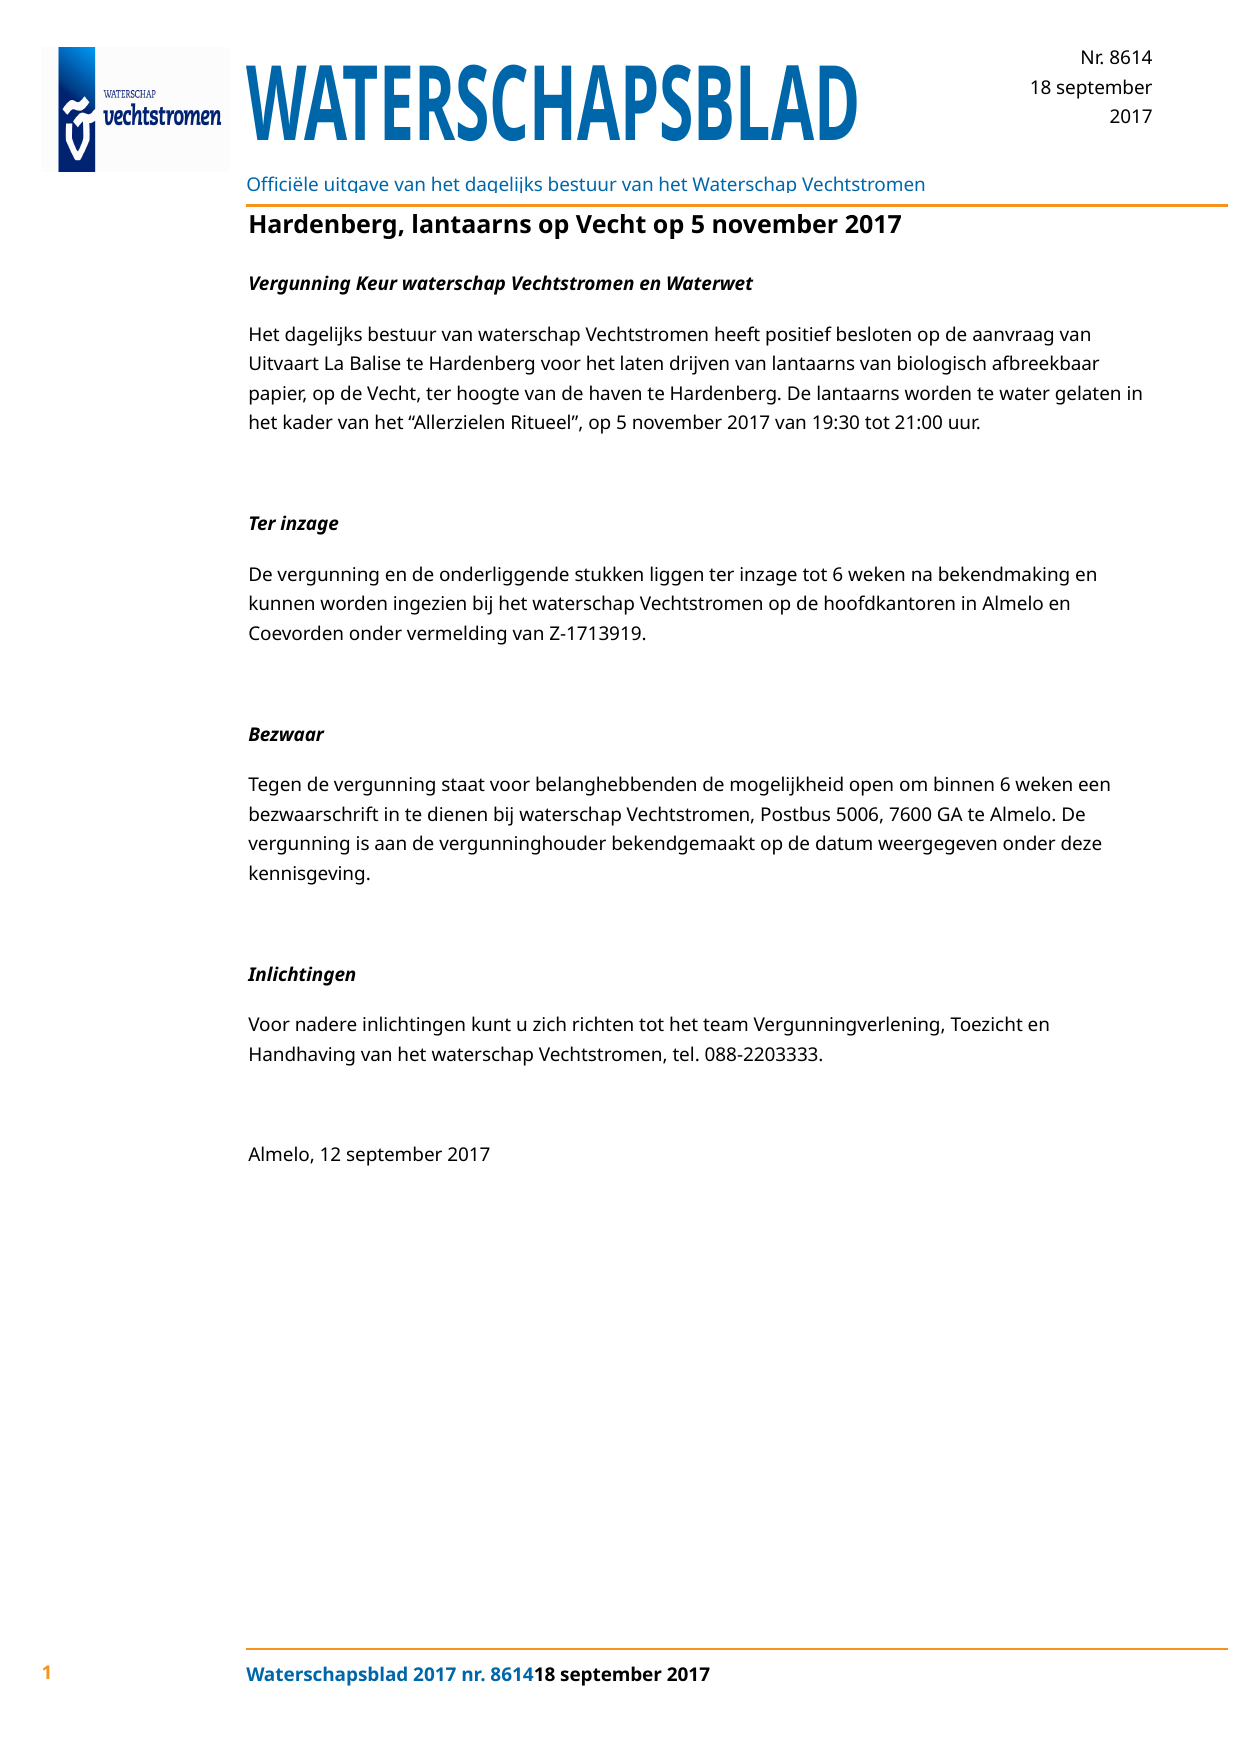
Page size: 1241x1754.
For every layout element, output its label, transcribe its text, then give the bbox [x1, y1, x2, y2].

text Almelo, 12 september 2017 [248, 1142, 1152, 1167]
text Hardenberg, lantaarns op Vecht op 5 november 2017 [248, 207, 1152, 241]
picture [41, 47, 231, 172]
text Bezwaar [248, 721, 1152, 746]
text Ter inzage [248, 510, 1152, 536]
text Voor nadere inlichtingen kunt u zich richten tot het team Vergunningverlening, Toezicht en Handhaving van het waterschap Vechtstromen, tel. 088-2203333. [248, 1011, 1152, 1066]
text Vergunning Keur waterschap Vechtstromen en Waterwet [248, 270, 1152, 296]
text Tegen de vergunning staat voor belanghebbenden de mogelijkheid open om binnen 6 weken een bezwaarschrift in te dienen bij waterschap Vechtstromen, Postbus 5006, 7600 GA te Almelo. De vergunning is aan de vergunninghouder bekendgemaakt op de datum weergegeven onder deze kennisgeving. [248, 771, 1152, 886]
text De vergunning en de onderliggende stukken liggen ter inzage tot 6 weken na bekendmaking en kunnen worden ingezien bij het waterschap Vechtstromen op de hoofdkantoren in Almelo en Coevorden onder vermelding van Z-1713919. [248, 561, 1152, 646]
text Inlichtingen [248, 961, 1152, 986]
text Het dagelijks bestuur van waterschap Vechtstromen heeft positief besloten op de aanvraag van Uitvaart La Balise te Hardenberg voor het laten drijven van lantaarns van biologisch afbreekbaar papier, op de Vecht, ter hoogte van de haven te Hardenberg. De lantaarns worden te water gelaten in het kader van het “Allerzielen Ritueel”, op 5 november 2017 van 19:30 tot 21:00 uur. [248, 321, 1152, 435]
